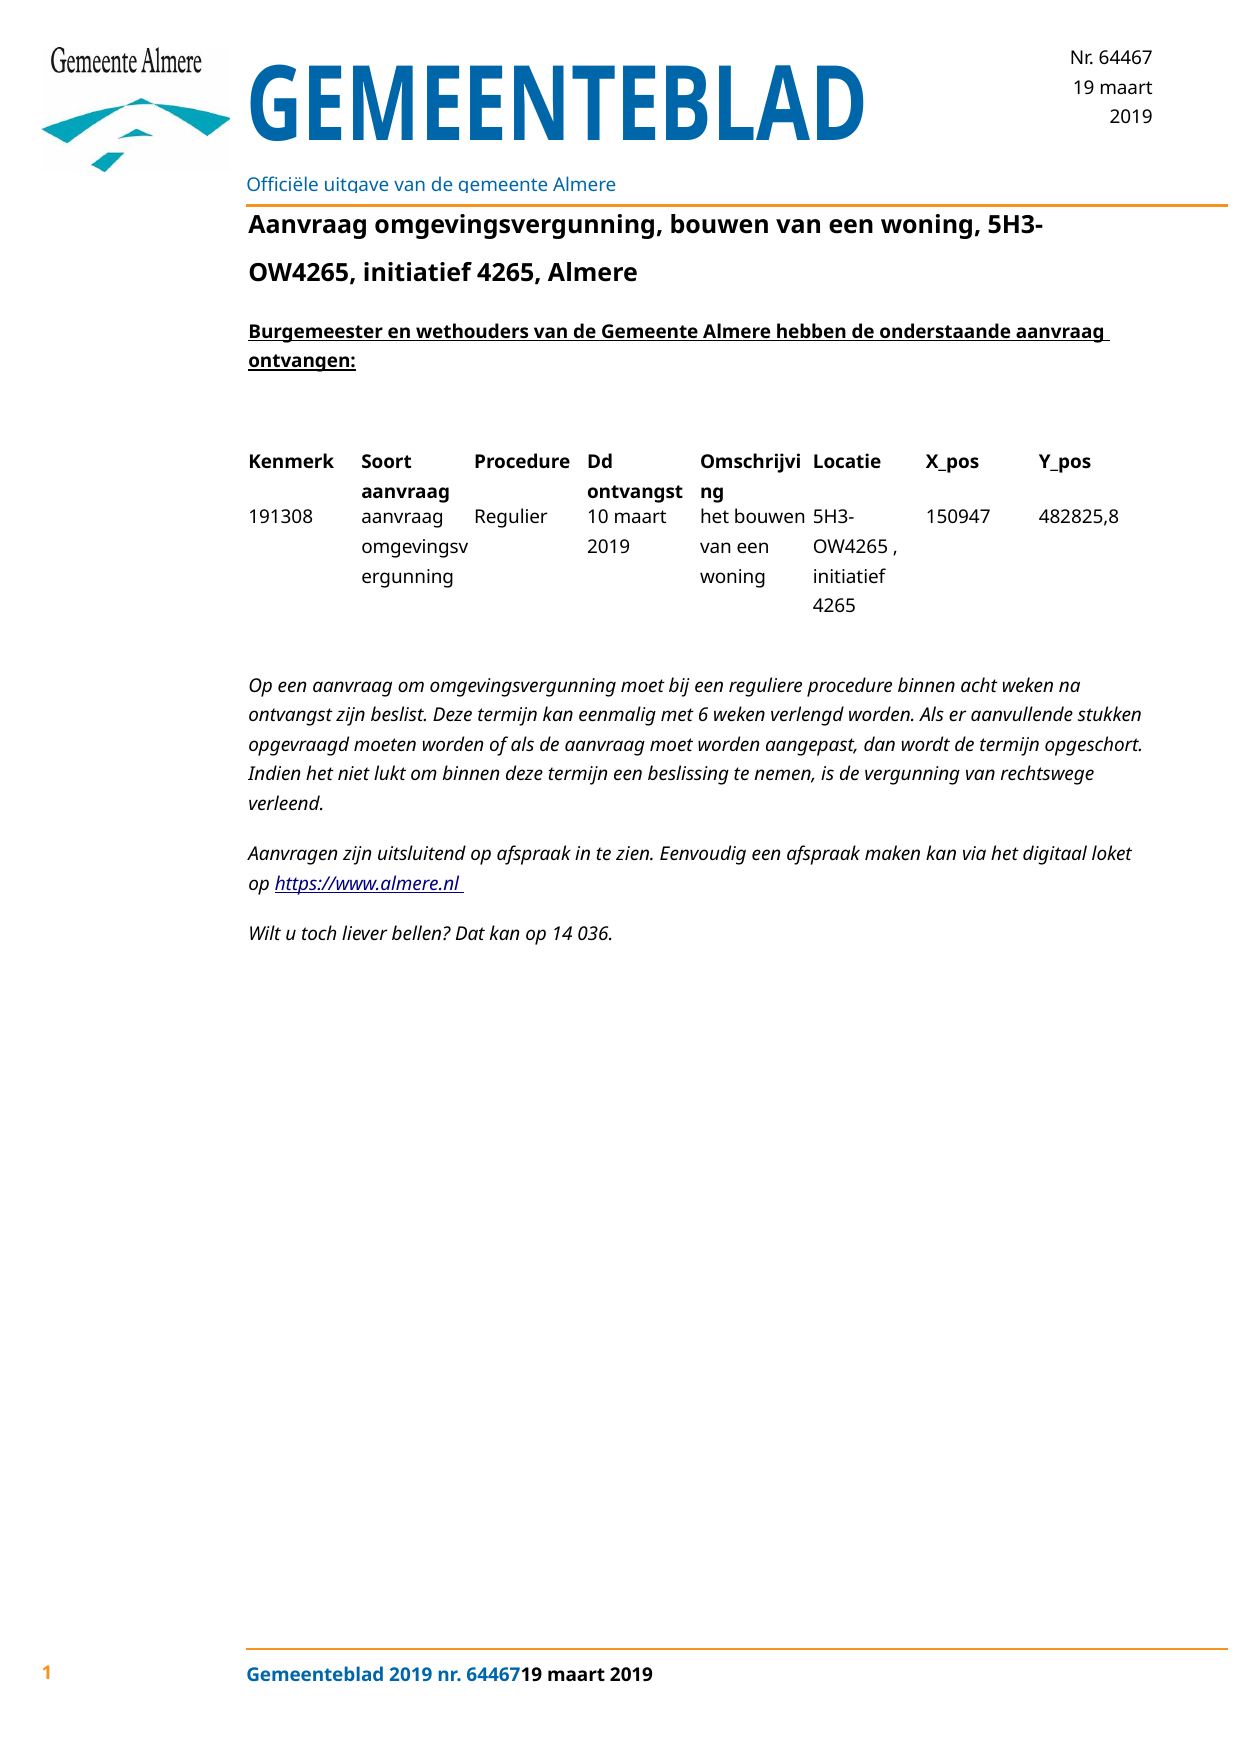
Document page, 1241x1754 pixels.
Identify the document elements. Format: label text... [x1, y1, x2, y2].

table_header Procedure [474, 449, 587, 504]
table_cell 191308 [248, 504, 361, 618]
table_header Locatie [813, 449, 926, 504]
picture [41, 47, 231, 172]
table_header Y_pos [1039, 449, 1152, 504]
text Wilt u toch liever bellen? Dat kan op 14 036. [248, 921, 1152, 946]
table_header Soort aanvraag [361, 449, 474, 504]
text Aanvraag omgevingsvergunning, bouwen van een woning, 5H3-OW4265, initiatief 4265, Almere [248, 207, 1152, 288]
table_cell 5H3-OW4265 , initiatief 4265 [813, 504, 926, 618]
table_cell het bouwen van een woning [700, 504, 813, 618]
table_header Dd ontvangst [587, 449, 700, 504]
table_cell 10 maart 2019 [587, 504, 700, 618]
table_header Omschrijving [700, 449, 813, 504]
table_cell aanvraag omgevingsvergunning [361, 504, 474, 618]
table_cell 482825,8 [1039, 504, 1152, 618]
table_header X_pos [926, 449, 1038, 504]
table_cell Regulier [474, 504, 587, 618]
table_cell 150947 [926, 504, 1038, 618]
text Burgemeester en wethouders van de Gemeente Almere hebben de onderstaande aanvraag ontvangen: [248, 318, 1152, 373]
table_header Kenmerk [248, 449, 361, 504]
text Op een aanvraag om omgevingsvergunning moet bij een reguliere procedure binnen acht weken na ontvangst zijn beslist. Deze termijn kan eenmalig met 6 weken verlengd worden. Als er aanvullende stukken opgevraagd moeten worden of als de aanvraag moet worden aangepast, dan wordt de termijn opgeschort. Indien het niet lukt om binnen deze termijn een beslissing te nemen, is de vergunning van rechtswege verleend. [248, 672, 1152, 816]
text Aanvragen zijn uitsluitend op afspraak in te zien. Eenvoudig een afspraak maken kan via het digitaal loket op https://www.almere.nl [248, 841, 1152, 896]
